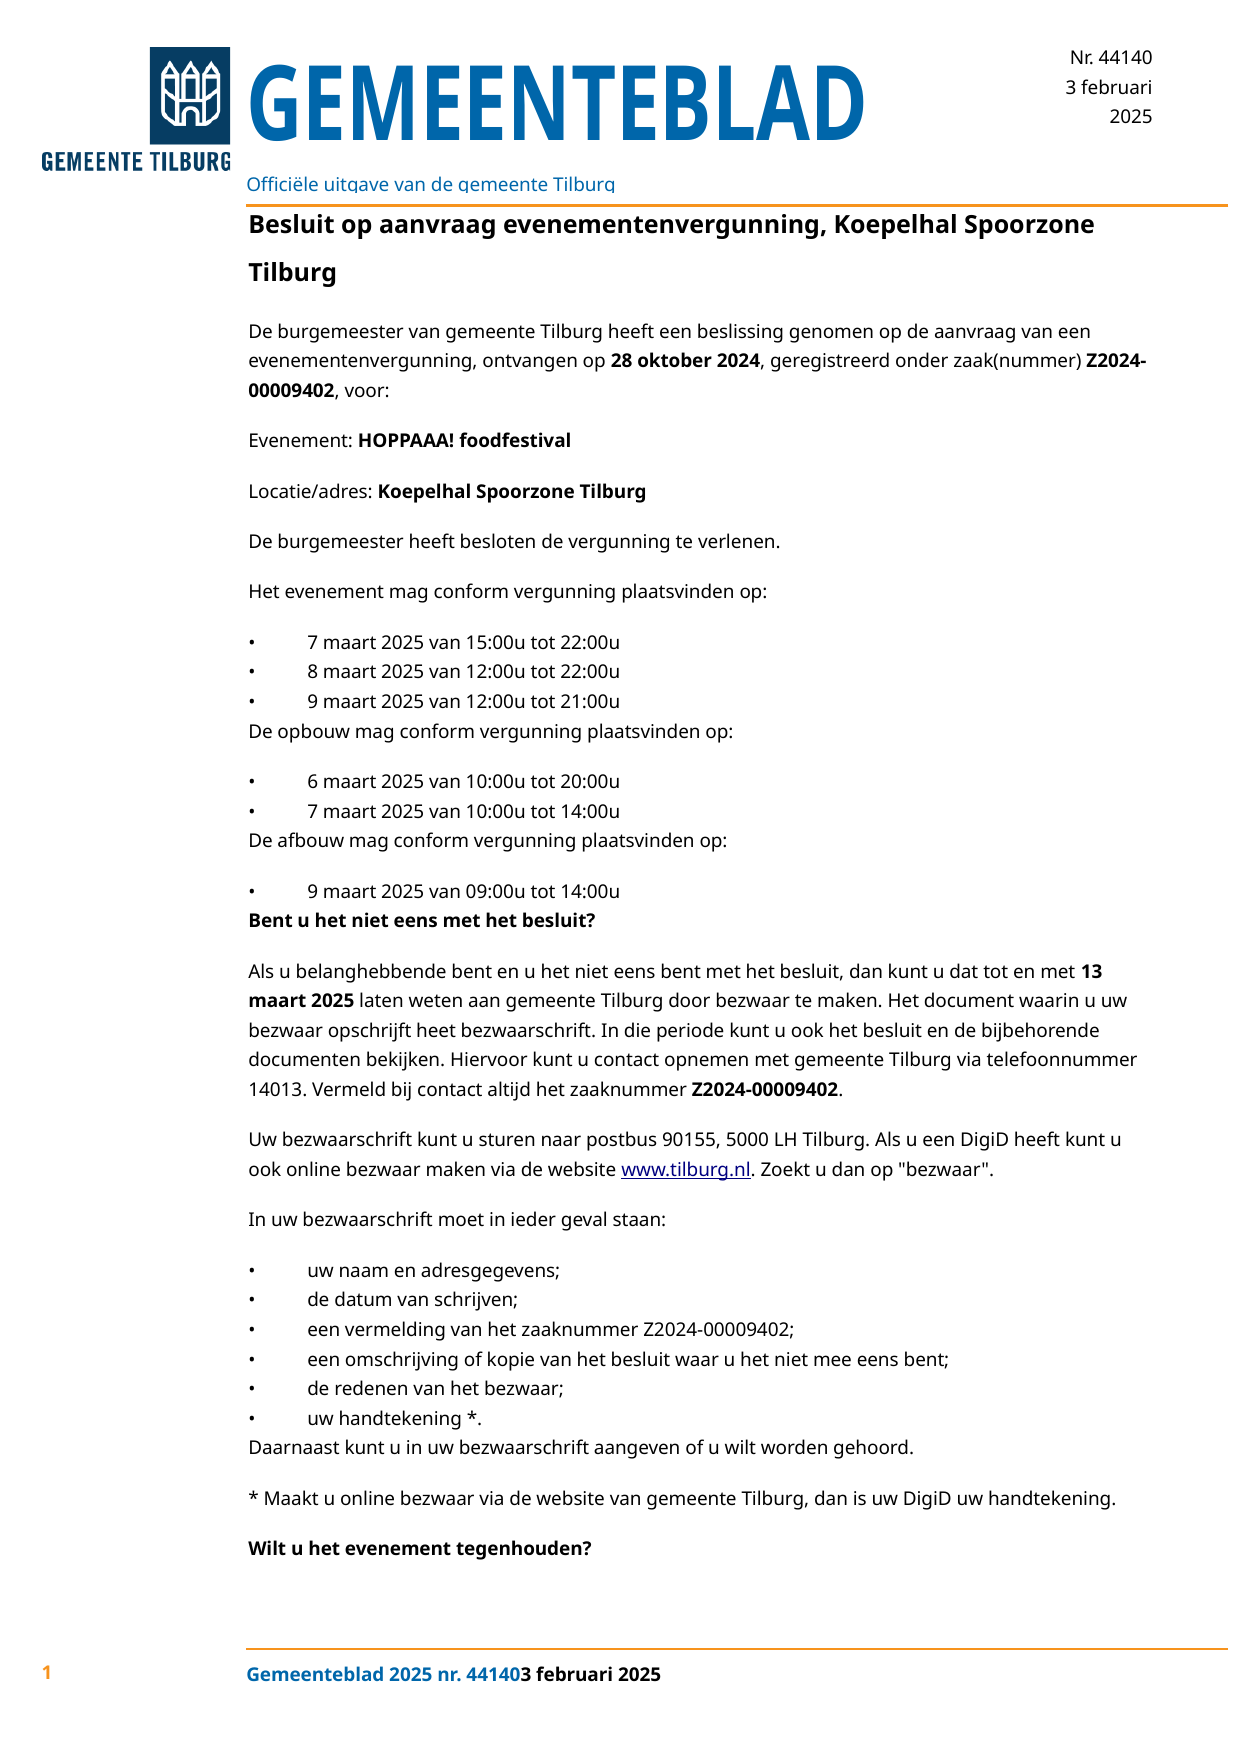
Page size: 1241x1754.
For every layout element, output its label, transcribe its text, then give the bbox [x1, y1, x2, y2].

picture [41, 47, 231, 172]
text De burgemeester heeft besloten de vergunning te verlenen. [248, 528, 1152, 554]
text De burgemeester van gemeente Tilburg heeft een beslissing genomen op de aanvraag van een evenementenvergunning, ontvangen op 28 oktober 2024, geregistreerd onder zaak(nummer) Z2024-00009402, voor: [248, 318, 1152, 403]
list 9 maart 2025 van 09:00u tot 14:00u [248, 878, 1152, 904]
list 8 maart 2025 van 12:00u tot 22:00u [248, 659, 1152, 684]
list de redenen van het bezwaar; [248, 1375, 1152, 1401]
list uw naam en adresgegevens; [248, 1257, 1152, 1283]
text Wilt u het evenement tegenhouden? [248, 1535, 1152, 1561]
list een omschrijving of kopie van het besluit waar u het niet mee eens bent; [248, 1346, 1152, 1372]
text Besluit op aanvraag evenementenvergunning, Koepelhal Spoorzone Tilburg [248, 207, 1152, 288]
text * Maakt u online bezwaar via de website van gemeente Tilburg, dan is uw DigiD uw handtekening. [248, 1485, 1152, 1511]
text Uw bezwaarschrift kunt u sturen naar postbus 90155, 5000 LH Tilburg. Als u een DigiD heeft kunt u ook online bezwaar maken via de website www.tilburg.nl. Zoekt u dan op "bezwaar". [248, 1127, 1152, 1182]
list de datum van schrijven; [248, 1287, 1152, 1312]
text Evenement: HOPPAAA! foodfestival [248, 427, 1152, 453]
text Bent u het niet eens met het besluit? [248, 907, 1152, 933]
list 7 maart 2025 van 15:00u tot 22:00u [248, 629, 1152, 655]
list een vermelding van het zaaknummer Z2024-00009402; [248, 1316, 1152, 1342]
list 6 maart 2025 van 10:00u tot 20:00u [248, 768, 1152, 794]
text Locatie/adres: Koepelhal Spoorzone Tilburg [248, 478, 1152, 504]
text Het evenement mag conform vergunning plaatsvinden op: [248, 579, 1152, 604]
list uw handtekening *. [248, 1405, 1152, 1431]
text In uw bezwaarschrift moet in ieder geval staan: [248, 1207, 1152, 1232]
list 7 maart 2025 van 10:00u tot 14:00u [248, 798, 1152, 824]
text De afbouw mag conform vergunning plaatsvinden op: [248, 827, 1152, 853]
text De opbouw mag conform vergunning plaatsvinden op: [248, 718, 1152, 744]
text Daarnaast kunt u in uw bezwaarschrift aangeven of u wilt worden gehoord. [248, 1434, 1152, 1460]
text Als u belanghebbende bent en u het niet eens bent met het besluit, dan kunt u dat tot en met 13 maart 2025 laten weten aan gemeente Tilburg door bezwaar te maken. Het document waarin u uw bezwaar opschrijft heet bezwaarschrift. In die periode kunt u ook het besluit en de bijbehorende documenten bekijken. Hiervoor kunt u contact opnemen met gemeente Tilburg via telefoonnummer 14013. Vermeld bij contact altijd het zaaknummer Z2024-00009402. [248, 958, 1152, 1102]
list 9 maart 2025 van 12:00u tot 21:00u [248, 688, 1152, 714]
